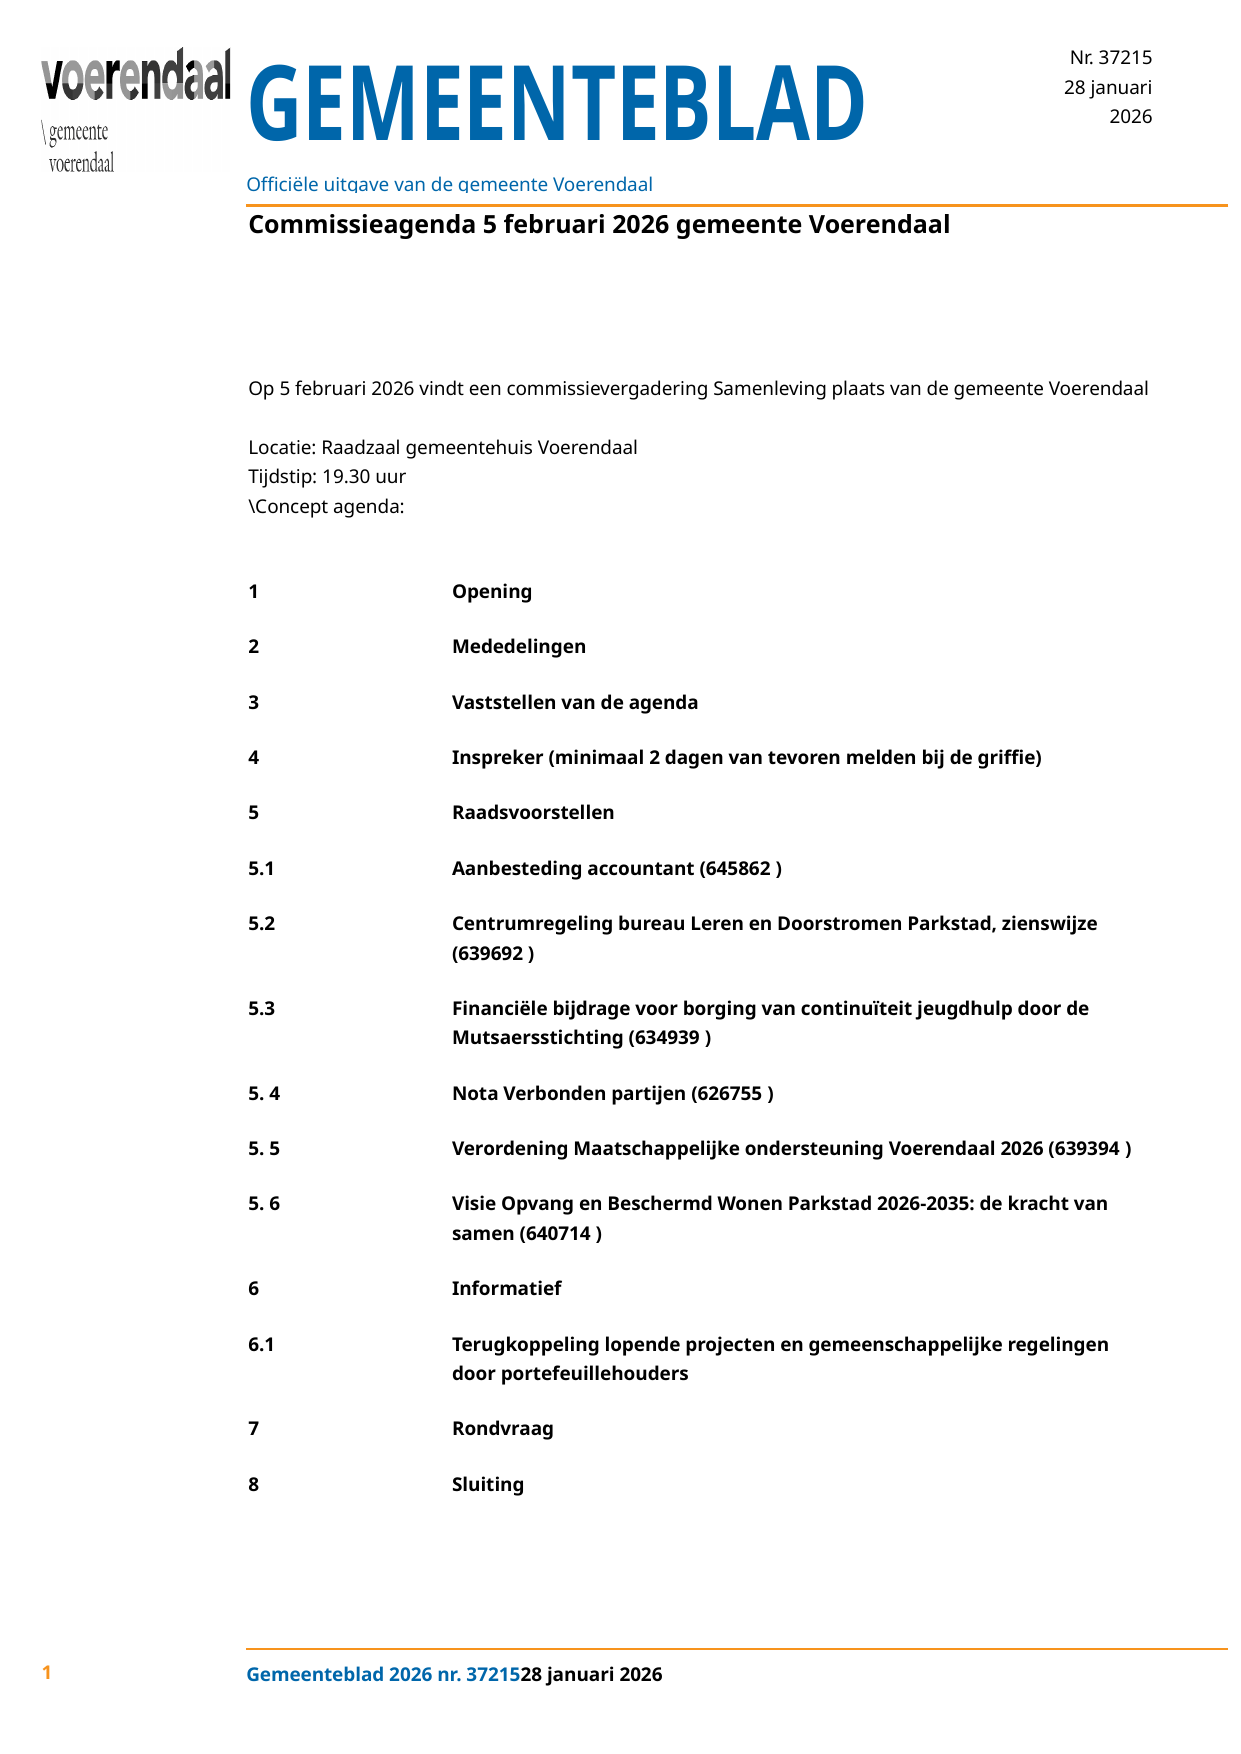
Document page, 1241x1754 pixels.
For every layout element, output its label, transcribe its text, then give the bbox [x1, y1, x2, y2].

table_cell Opening [452, 549, 1152, 633]
table_cell Nota Verbonden partijen (626755 ) [452, 1080, 1152, 1135]
table_cell 5.3 [248, 995, 452, 1080]
table_cell 5.2 [248, 910, 452, 995]
table_cell Informatief [452, 1275, 1152, 1331]
table_cell 6.1 [248, 1331, 452, 1416]
table_header [452, 523, 1152, 549]
text \Concept agenda: [248, 493, 1152, 519]
table_cell 8 [248, 1471, 452, 1526]
text Commissieagenda 5 februari 2026 gemeente Voerendaal [248, 207, 1152, 241]
text Op 5 februari 2026 vindt een commissievergadering Samenleving plaats van de gemeente Voerendaal [248, 375, 1152, 401]
table_cell Financiële bijdrage voor borging van continuïteit jeugdhulp door de Mutsaersstichting (634939 ) [452, 995, 1152, 1080]
table_cell 5.1 [248, 855, 452, 910]
table_cell 5. 6 [248, 1191, 452, 1275]
table_cell Inspreker (minimaal 2 dagen van tevoren melden bij de griffie) [452, 744, 1152, 799]
table_cell Visie Opvang en Beschermd Wonen Parkstad 2026-2035: de kracht van samen (640714 ) [452, 1191, 1152, 1275]
table_cell Aanbesteding accountant (645862 ) [452, 855, 1152, 910]
table_cell 7 [248, 1416, 452, 1471]
table_cell 3 [248, 689, 452, 744]
table_cell Raadsvoorstellen [452, 800, 1152, 855]
table_cell Terugkoppeling lopende projecten en gemeenschappelijke regelingen door portefeuillehouders [452, 1331, 1152, 1416]
table_cell 1 [248, 549, 452, 633]
table_cell 5. 5 [248, 1135, 452, 1191]
table_cell 4 [248, 744, 452, 799]
table_cell 2 [248, 634, 452, 689]
text Locatie: Raadzaal gemeentehuis Voerendaal [248, 434, 1152, 460]
table_cell Centrumregeling bureau Leren en Doorstromen Parkstad, zienswijze (639692 ) [452, 910, 1152, 995]
table_cell Verordening Maatschappelijke ondersteuning Voerendaal 2026 (639394 ) [452, 1135, 1152, 1191]
table_cell 6 [248, 1275, 452, 1331]
table_cell Rondvraag [452, 1416, 1152, 1471]
table_cell Vaststellen van de agenda [452, 689, 1152, 744]
table_cell Sluiting [452, 1471, 1152, 1526]
table_header [248, 523, 452, 549]
text Tijdstip: 19.30 uur [248, 464, 1152, 489]
table_cell 5 [248, 800, 452, 855]
picture [41, 47, 231, 172]
table_cell 5. 4 [248, 1080, 452, 1135]
table_cell Mededelingen [452, 634, 1152, 689]
